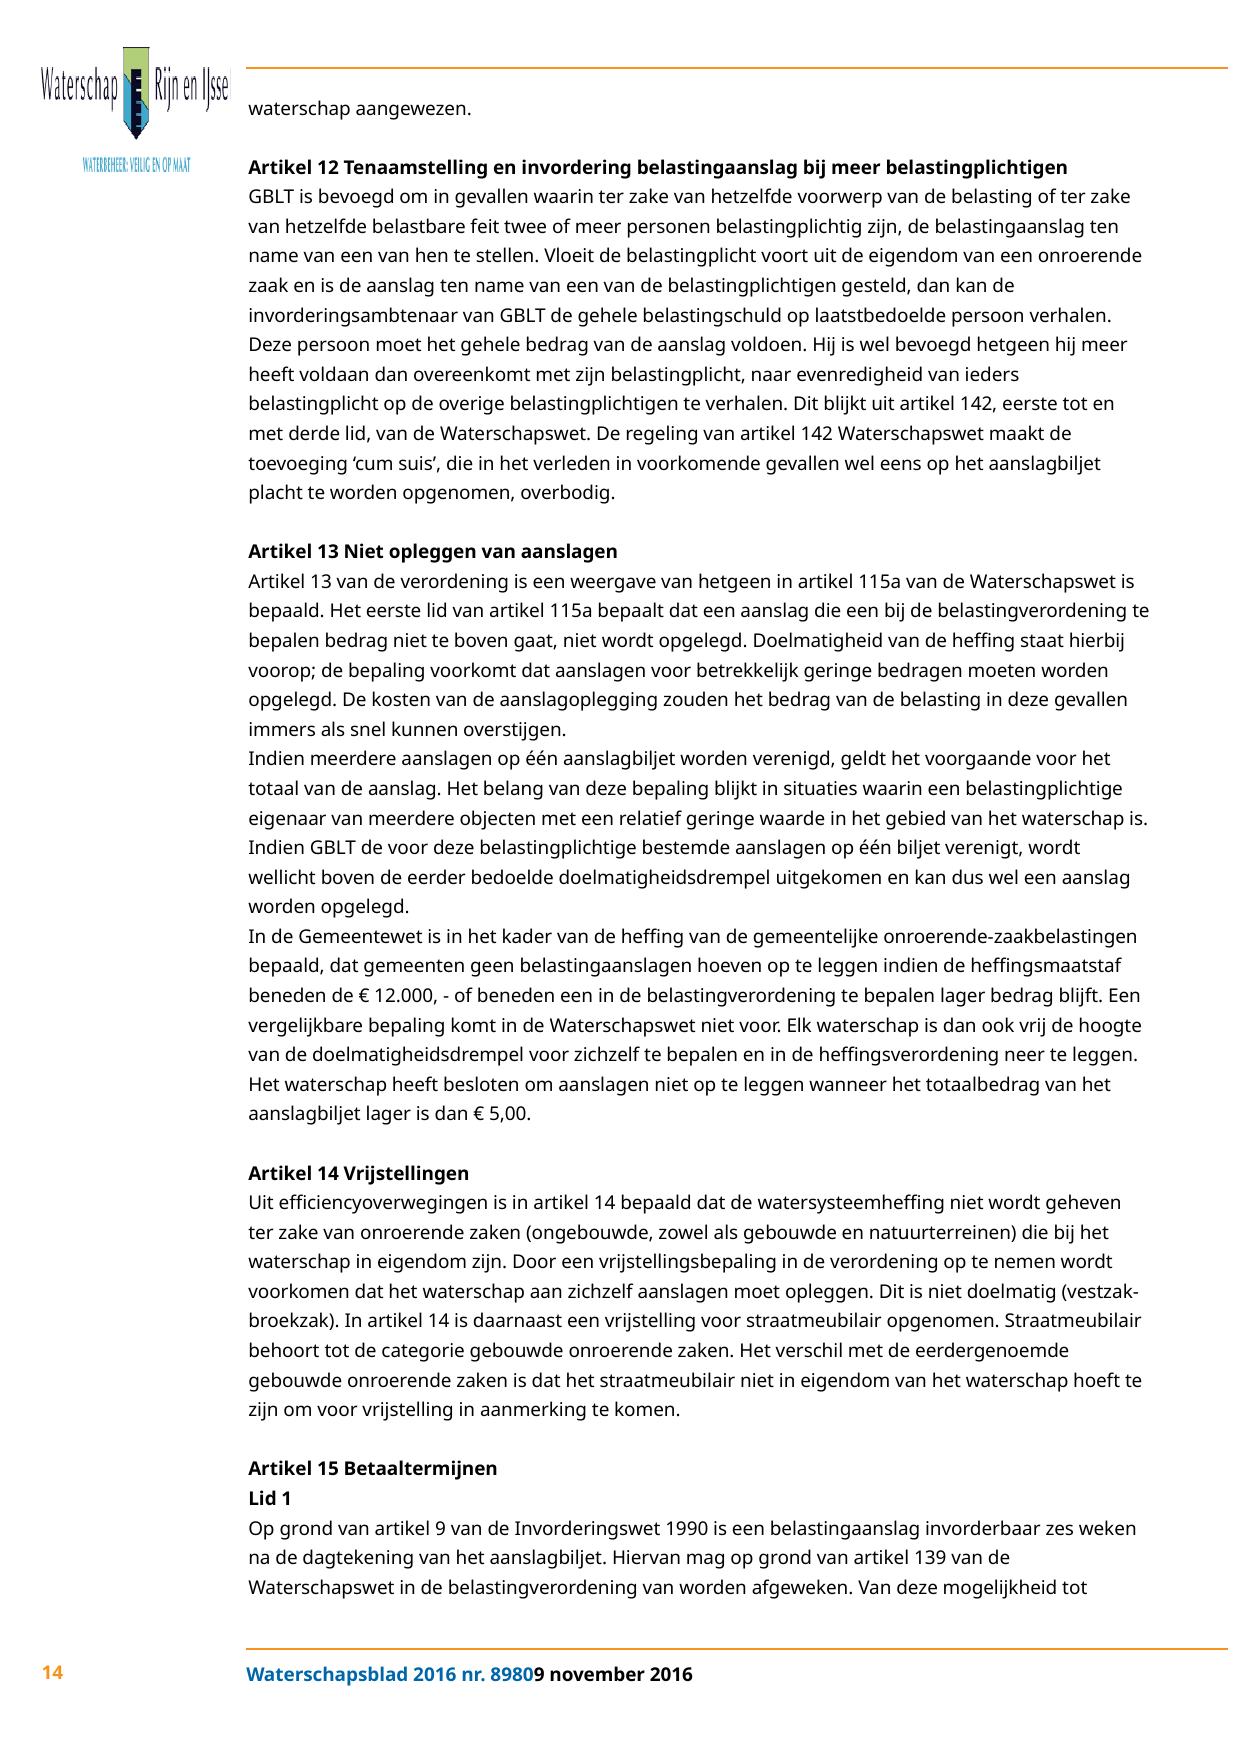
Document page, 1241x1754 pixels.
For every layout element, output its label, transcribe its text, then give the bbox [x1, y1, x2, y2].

text waterschap aangewezen. [248, 95, 1152, 121]
text GBLT is bevoegd om in gevallen waarin ter zake van hetzelfde voorwerp van de belasting of ter zake van hetzelfde belastbare feit twee of meer personen belastingplichtig zijn, de belastingaanslag ten name van een van hen te stellen. Vloeit de belastingplicht voort uit de eigendom van een onroerende zaak en is de aanslag ten name van een van de belastingplichtigen gesteld, dan kan de invorderingsambtenaar van GBLT de gehele belastingschuld op laatstbedoelde persoon verhalen. Deze persoon moet het gehele bedrag van de aanslag voldoen. Hij is wel bevoegd hetgeen hij meer heeft voldaan dan overeenkomt met zijn belastingplicht, naar evenredigheid van ieders belastingplicht op de overige belastingplichtigen te verhalen. Dit blijkt uit artikel 142, eerste tot en met derde lid, van de Waterschapswet. De regeling van artikel 142 Waterschapswet maakt de toevoeging ‘cum suis’, die in het verleden in voorkomende gevallen wel eens op het aanslagbiljet placht te worden opgenomen, overbodig. [248, 183, 1152, 505]
text In de Gemeentewet is in het kader van de heffing van de gemeentelijke onroerende-zaakbelastingen bepaald, dat gemeenten geen belastingaanslagen hoeven op te leggen indien de heffingsmaatstaf beneden de € 12.000, - of beneden een in de belastingverordening te bepalen lager bedrag blijft. Een vergelijkbare bepaling komt in de Waterschapswet niet voor. Elk waterschap is dan ook vrij de hoogte van de doelmatigheidsdrempel voor zichzelf te bepalen en in de heffingsverordening neer te leggen. Het waterschap heeft besloten om aanslagen niet op te leggen wanneer het totaalbedrag van het aanslagbiljet lager is dan € 5,00. [248, 923, 1152, 1126]
text Op grond van artikel 9 van de Invorderingswet 1990 is een belastingaanslag invorderbaar zes weken na de dagtekening van het aanslagbiljet. Hiervan mag op grond van artikel 139 van de Waterschapswet in de belastingverordening van worden afgeweken. Van deze mogelijkheid tot [248, 1515, 1152, 1600]
text Artikel 13 van de verordening is een weergave van hetgeen in artikel 115a van de Waterschapswet is bepaald. Het eerste lid van artikel 115a bepaalt dat een aanslag die een bij de belastingverordening te bepalen bedrag niet te boven gaat, niet wordt opgelegd. Doelmatigheid van de heffing staat hierbij voorop; de bepaling voorkomt dat aanslagen voor betrekkelijk geringe bedragen moeten worden opgelegd. De kosten van de aanslagoplegging zouden het bedrag van de belasting in deze gevallen immers als snel kunnen overstijgen. [248, 568, 1152, 742]
picture [41, 47, 231, 172]
text Indien meerdere aanslagen op één aanslagbiljet worden verenigd, geldt het voorgaande voor het totaal van de aanslag. Het belang van deze bepaling blijkt in situaties waarin een belastingplichtige eigenaar van meerdere objecten met een relatief geringe waarde in het gebied van het waterschap is. Indien GBLT de voor deze belastingplichtige bestemde aanslagen op één biljet verenigt, wordt wellicht boven de eerder bedoelde doelmatigheidsdrempel uitgekomen en kan dus wel een aanslag worden opgelegd. [248, 746, 1152, 919]
text Lid 1 [248, 1485, 1152, 1511]
text Artikel 12 Tenaamstelling en invordering belastingaanslag bij meer belastingplichtigen [248, 154, 1152, 180]
text Artikel 15 Betaaltermijnen [248, 1456, 1152, 1481]
text Uit efficiencyoverwegingen is in artikel 14 bepaald dat de watersysteemheffing niet wordt geheven ter zake van onroerende zaken (ongebouwde, zowel als gebouwde en natuurterreinen) die bij het waterschap in eigendom zijn. Door een vrijstellingsbepaling in de verordening op te nemen wordt voorkomen dat het waterschap aan zichzelf aanslagen moet opleggen. Dit is niet doelmatig (vestzak-broekzak). In artikel 14 is daarnaast een vrijstelling voor straatmeubilair opgenomen. Straatmeubilair behoort tot de categorie gebouwde onroerende zaken. Het verschil met de eerdergenoemde gebouwde onroerende zaken is dat het straatmeubilair niet in eigendom van het waterschap hoeft te zijn om voor vrijstelling in aanmerking te komen. [248, 1189, 1152, 1422]
text Artikel 13 Niet opleggen van aanslagen [248, 538, 1152, 564]
text Artikel 14 Vrijstellingen [248, 1160, 1152, 1186]
